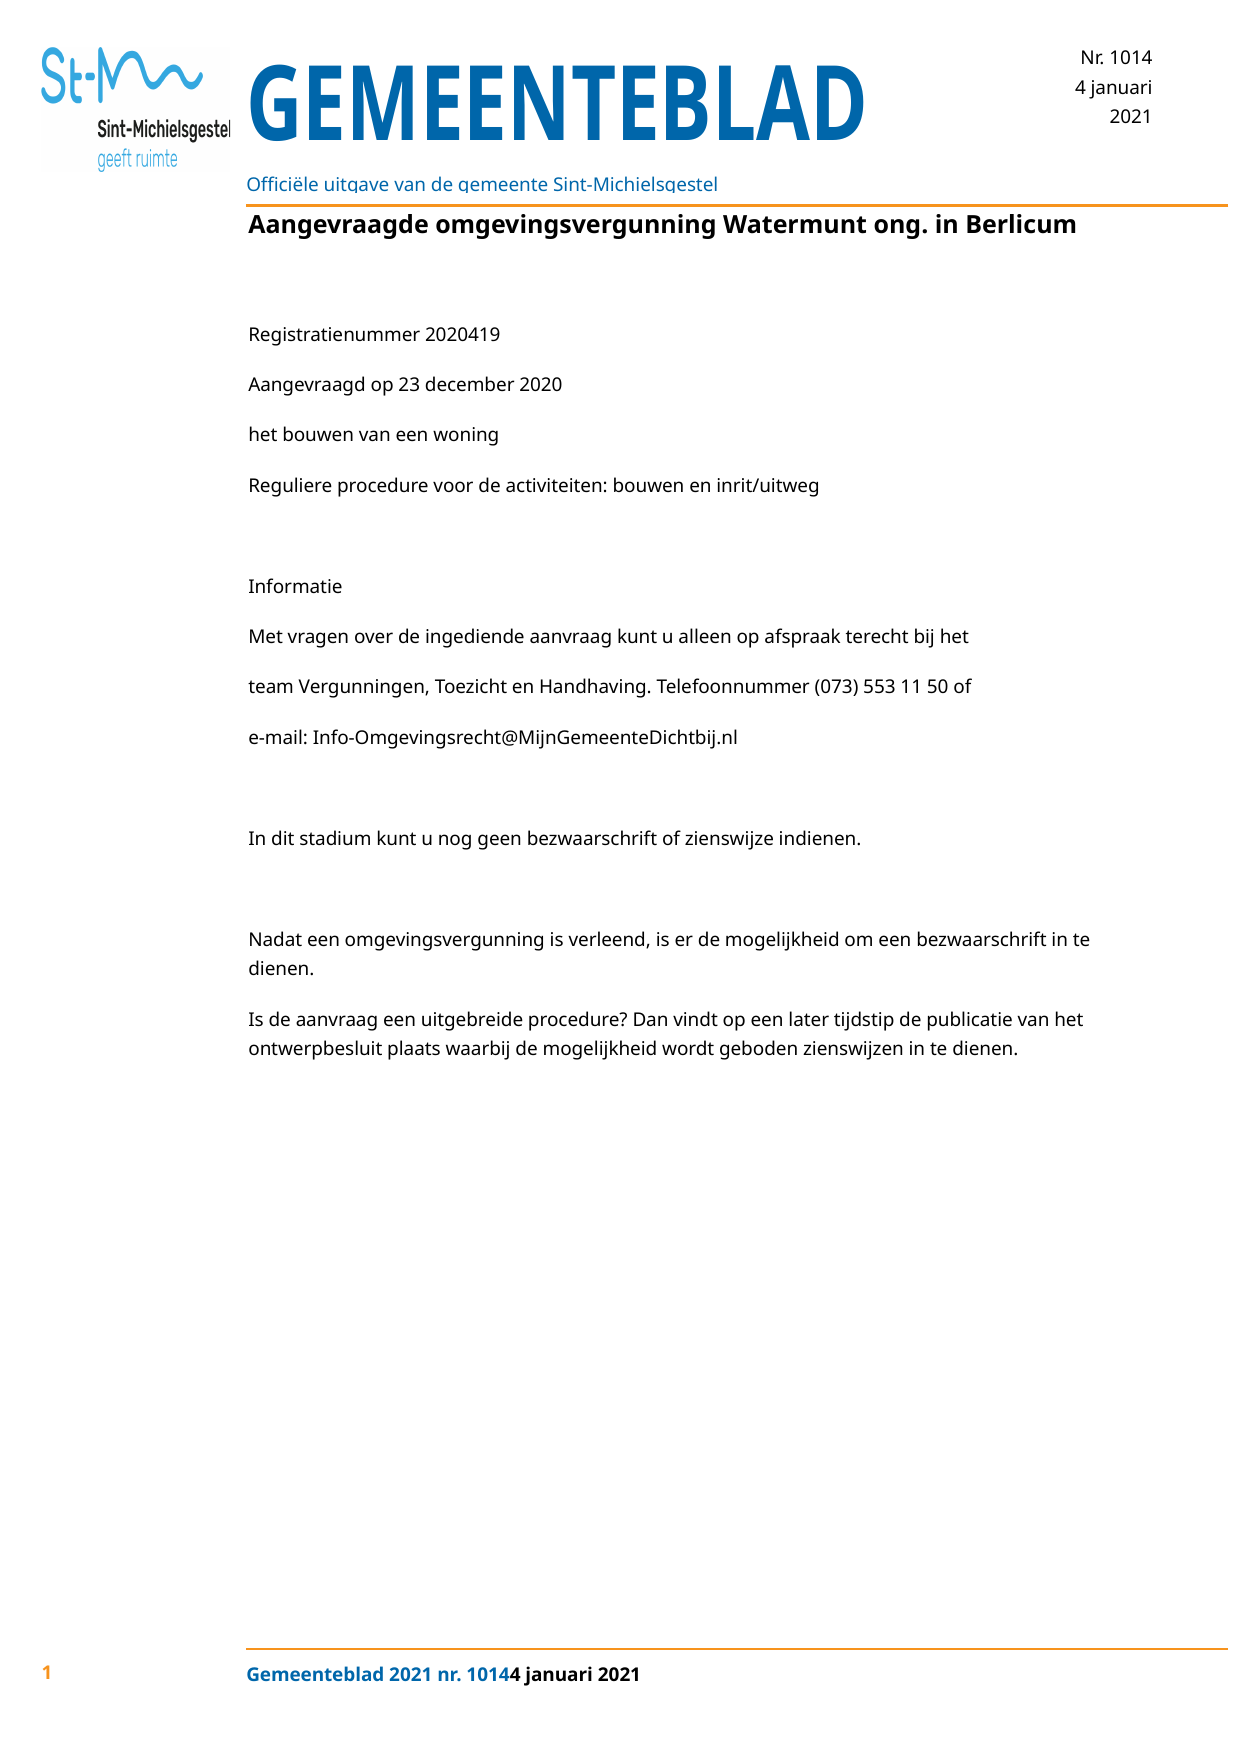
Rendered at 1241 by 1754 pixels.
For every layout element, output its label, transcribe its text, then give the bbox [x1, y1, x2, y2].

text Aangevraagd op 23 december 2020 [248, 371, 1152, 397]
picture [41, 47, 231, 172]
text het bouwen van een woning [248, 422, 1152, 447]
text Reguliere procedure voor de activiteiten: bouwen en inrit/uitweg [248, 472, 1152, 498]
text Nadat een omgevingsvergunning is verleend, is er de mogelijkheid om een bezwaarschrift in te dienen. [248, 926, 1152, 981]
text In dit stadium kunt u nog geen bezwaarschrift of zienswijze indienen. [248, 825, 1152, 851]
text Aangevraagde omgevingsvergunning Watermunt ong. in Berlicum [248, 207, 1152, 241]
text e-mail: Info-Omgevingsrecht@MijnGemeenteDichtbij.nl [248, 724, 1152, 750]
text Registratienummer 2020419 [248, 321, 1152, 346]
text Is de aanvraag een uitgebreide procedure? Dan vindt op een later tijdstip de publicatie van het ontwerpbesluit plaats waarbij de mogelijkheid wordt geboden zienswijzen in te dienen. [248, 1006, 1152, 1061]
text Informatie [248, 573, 1152, 598]
text team Vergunningen, Toezicht en Handhaving. Telefoonnummer (073) 553 11 50 of [248, 674, 1152, 699]
text Met vragen over de ingediende aanvraag kunt u alleen op afspraak terecht bij het [248, 623, 1152, 649]
